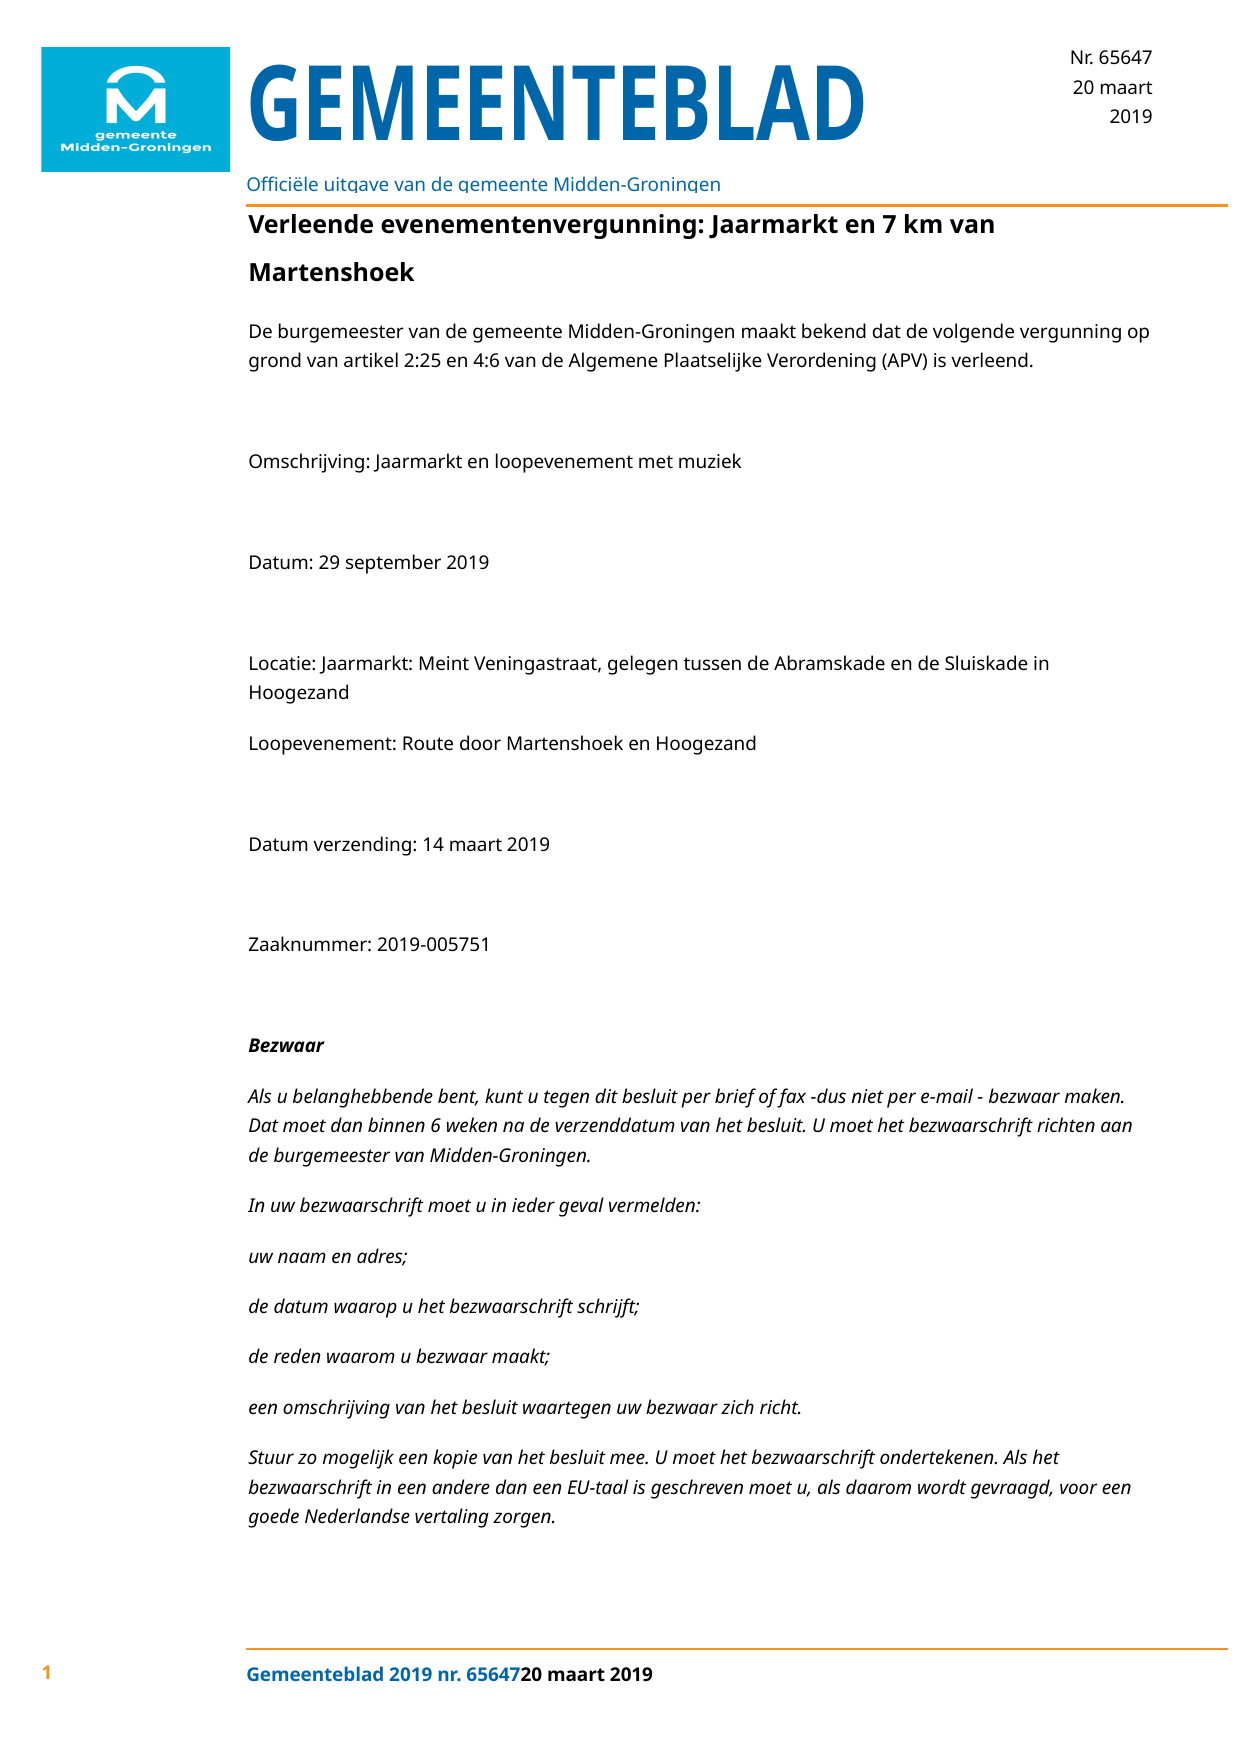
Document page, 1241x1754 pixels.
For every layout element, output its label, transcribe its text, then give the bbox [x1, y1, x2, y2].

text een omschrijving van het besluit waartegen uw bezwaar zich richt. [248, 1394, 1152, 1420]
text Stuur zo mogelijk een kopie van het besluit mee. U moet het bezwaarschrift ondertekenen. Als het bezwaarschrift in een andere dan een EU-taal is geschreven moet u, als daarom wordt gevraagd, voor een goede Nederlandse vertaling zorgen. [248, 1444, 1152, 1529]
picture [184, 146, 190, 153]
text Loopevenement: Route door Martenshoek en Hoogezand [248, 730, 1152, 756]
text Datum: 29 september 2019 [248, 549, 1152, 575]
text Omschrijving: Jaarmarkt en loopevenement met muziek [248, 448, 1152, 474]
text Verleende evenementenvergunning: Jaarmarkt en 7 km van Martenshoek [248, 207, 1152, 288]
picture [107, 89, 165, 122]
text Zaaknummer: 2019-005751 [248, 932, 1152, 957]
picture [108, 66, 164, 82]
text de datum waarop u het bezwaarschrift schrijft; [248, 1293, 1152, 1319]
text Datum verzending: 14 maart 2019 [248, 831, 1152, 857]
text de reden waarom u bezwaar maakt; [248, 1344, 1152, 1369]
text Bezwaar [248, 1032, 1152, 1058]
text uw naam en adres; [248, 1243, 1152, 1269]
text Als u belanghebbende bent, kunt u tegen dit besluit per brief of fax -dus niet per e-mail - bezwaar maken. Dat moet dan binnen 6 weken na de verzenddatum van het besluit. U moet het bezwaarschrift richten aan de burgemeester van Midden-Groningen. [248, 1083, 1152, 1168]
text In uw bezwaarschrift moet u in ieder geval vermelden: [248, 1192, 1152, 1218]
text De burgemeester van de gemeente Midden-Groningen maakt bekend dat de volgende vergunning op grond van artikel 2:25 en 4:6 van de Algemene Plaatselijke Verordening (APV) is verleend. [248, 318, 1152, 373]
text Locatie: Jaarmarkt: Meint Veningastraat, gelegen tussen de Abramskade en de Sluiskade in Hoogezand [248, 650, 1152, 705]
